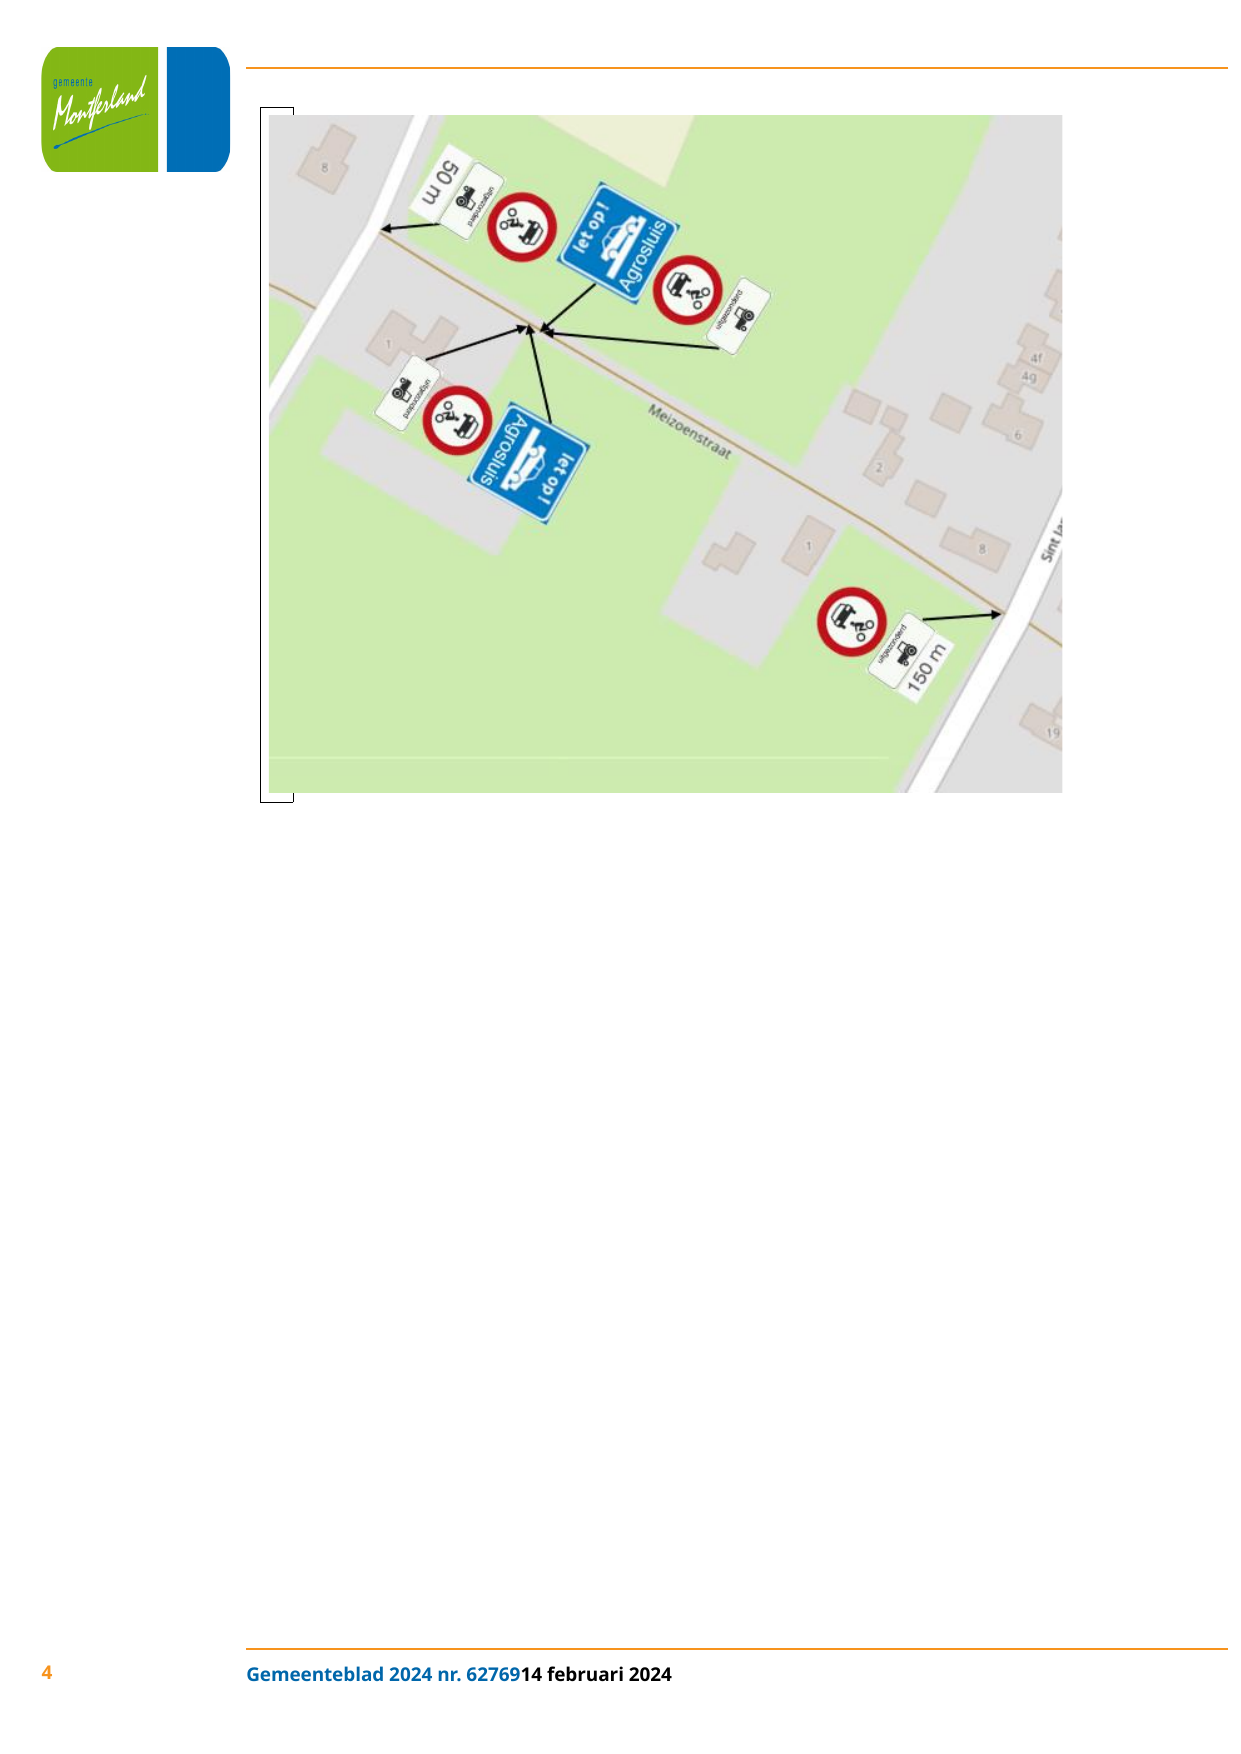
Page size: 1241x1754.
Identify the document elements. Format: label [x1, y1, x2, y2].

picture [268, 115, 1063, 793]
picture [41, 47, 231, 172]
